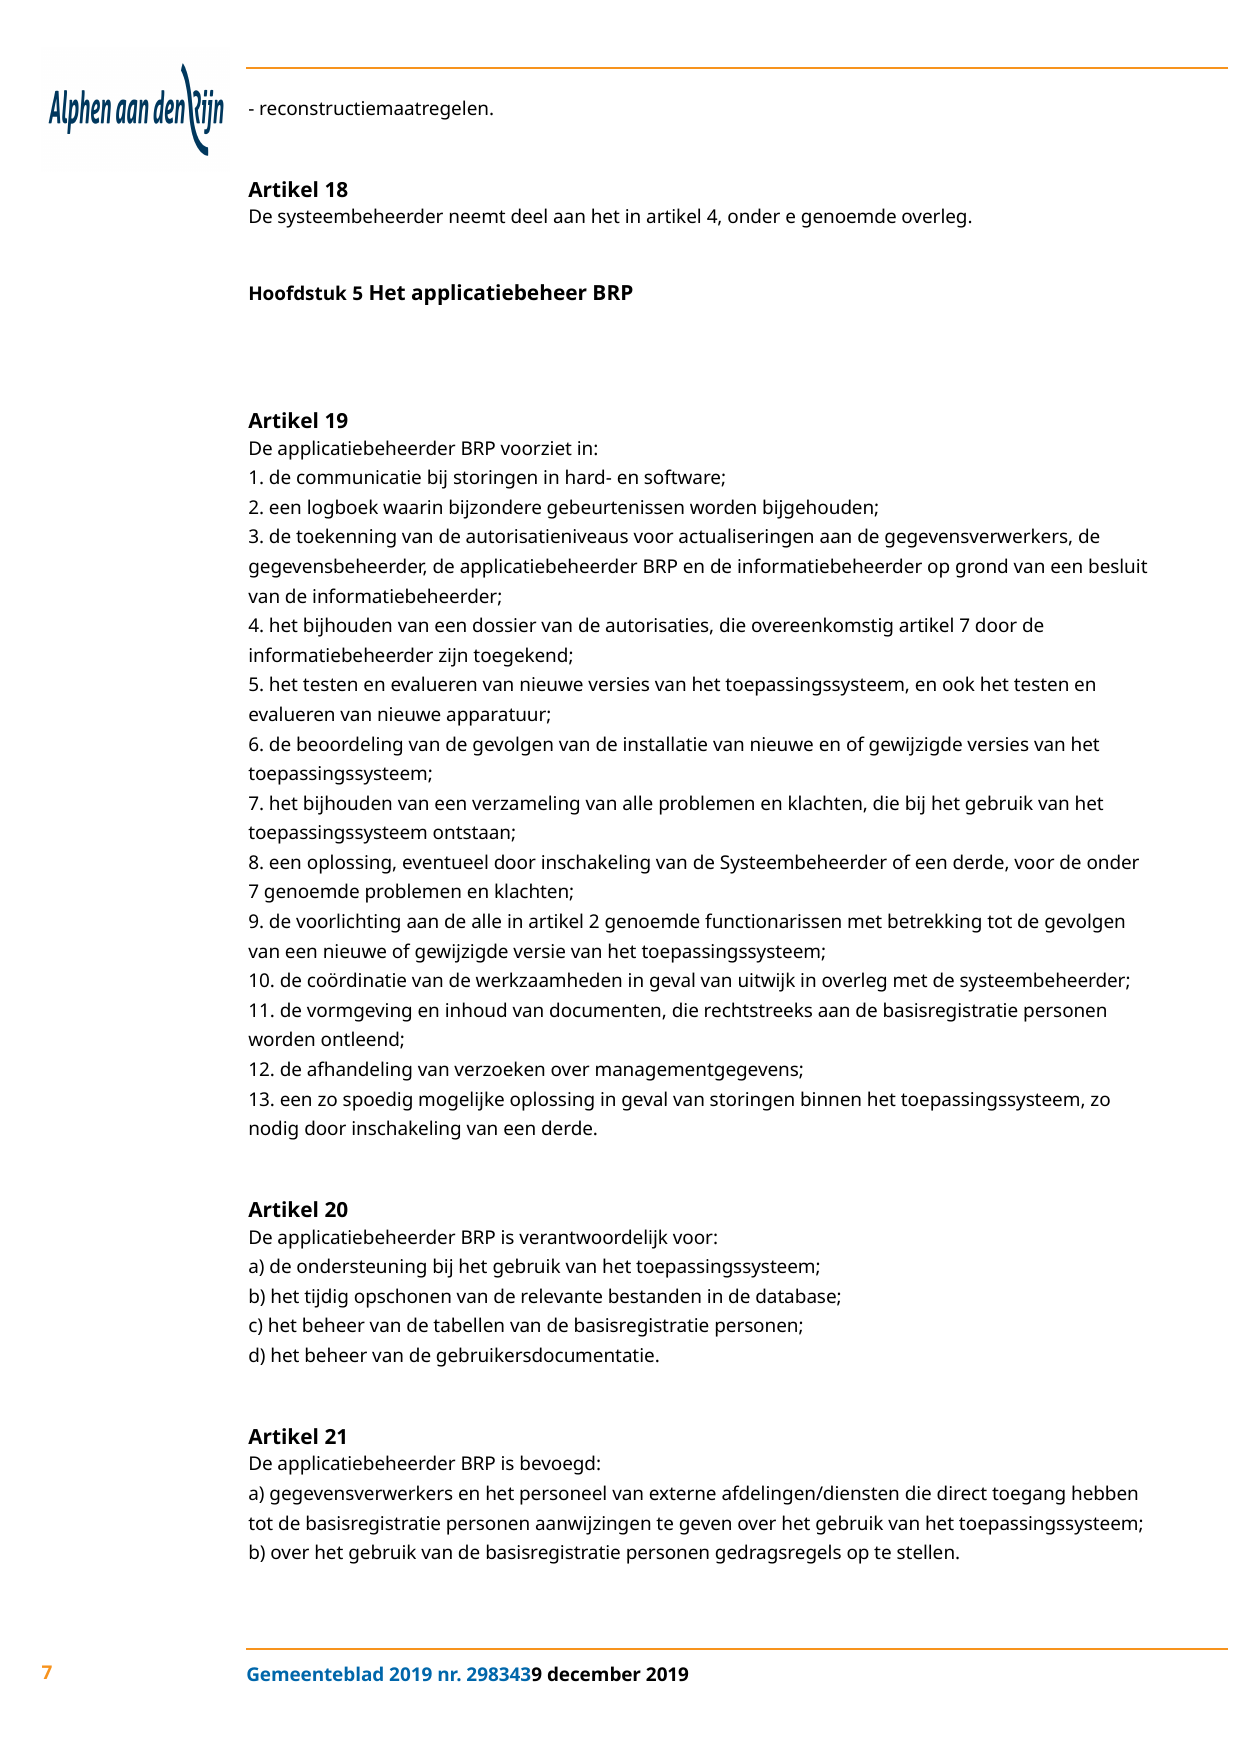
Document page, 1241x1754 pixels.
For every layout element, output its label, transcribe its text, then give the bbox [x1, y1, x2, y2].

picture [41, 47, 231, 172]
text De applicatiebeheerder BRP is bevoegd: [248, 1451, 1152, 1476]
text a) gegevensverwerkers en het personeel van externe afdelingen/diensten die direct toegang hebben tot de basisregistratie personen aanwijzingen te geven over het gebruik van het toepassingssysteem; [248, 1480, 1152, 1536]
text Artikel 21 [248, 1422, 1152, 1451]
text 7. het bijhouden van een verzameling van alle problemen en klachten, die bij het gebruik van het toepassingssysteem ontstaan; [248, 790, 1152, 845]
text 4. het bijhouden van een dossier van de autorisaties, die overeenkomstig artikel 7 door de informatiebeheerder zijn toegekend; [248, 612, 1152, 668]
text 5. het testen en evalueren van nieuwe versies van het toepassingssysteem, en ook het testen en evalueren van nieuwe apparatuur; [248, 672, 1152, 727]
text d) het beheer van de gebruikersdocumentatie. [248, 1342, 1152, 1368]
text Artikel 18 [248, 175, 1152, 203]
text Artikel 20 [248, 1195, 1152, 1224]
text b) het tijdig opschonen van de relevante bestanden in de database; [248, 1283, 1152, 1309]
text 9. de voorlichting aan de alle in artikel 2 genoemde functionarissen met betrekking tot de gevolgen van een nieuwe of gewijzigde versie van het toepassingssysteem; [248, 908, 1152, 964]
text De applicatiebeheerder BRP voorziet in: [248, 435, 1152, 461]
text 2. een logboek waarin bijzondere gebeurtenissen worden bijgehouden; [248, 494, 1152, 520]
text b) over het gebruik van de basisregistratie personen gedragsregels op te stellen. [248, 1539, 1152, 1565]
text c) het beheer van de tabellen van de basisregistratie personen; [248, 1313, 1152, 1338]
text 11. de vormgeving en inhoud van documenten, die rechtstreeks aan de basisregistratie personen worden ontleend; [248, 997, 1152, 1052]
text 13. een zo spoedig mogelijke oplossing in geval van storingen binnen het toepassingssysteem, zo nodig door inschakeling van een derde. [248, 1086, 1152, 1141]
text 10. de coördinatie van de werkzaamheden in geval van uitwijk in overleg met de systeembeheerder; [248, 967, 1152, 993]
text 8. een oplossing, eventueel door inschakeling van de Systeembeheerder of een derde, voor de onder 7 genoemde problemen en klachten; [248, 849, 1152, 904]
text 12. de afhandeling van verzoeken over managementgegevens; [248, 1056, 1152, 1082]
text a) de ondersteuning bij het gebruik van het toepassingssysteem; [248, 1253, 1152, 1279]
text 6. de beoordeling van de gevolgen van de installatie van nieuwe en of gewijzigde versies van het toepassingssysteem; [248, 731, 1152, 786]
text De systeembeheerder neemt deel aan het in artikel 4, onder e genoemde overleg. [248, 203, 1152, 229]
text Artikel 19 [248, 407, 1152, 435]
text De applicatiebeheerder BRP is verantwoordelijk voor: [248, 1224, 1152, 1249]
text 3. de toekenning van de autorisatieniveaus voor actualiseringen aan de gegevensverwerkers, de gegevensbeheerder, de applicatiebeheerder BRP en de informatiebeheerder op grond van een besluit van de informatiebeheerder; [248, 524, 1152, 609]
text Hoofdstuk 5 Het applicatiebeheer BRP [248, 278, 1152, 307]
text - reconstructiemaatregelen. [248, 95, 1152, 121]
text 1. de communicatie bij storingen in hard- en software; [248, 464, 1152, 490]
